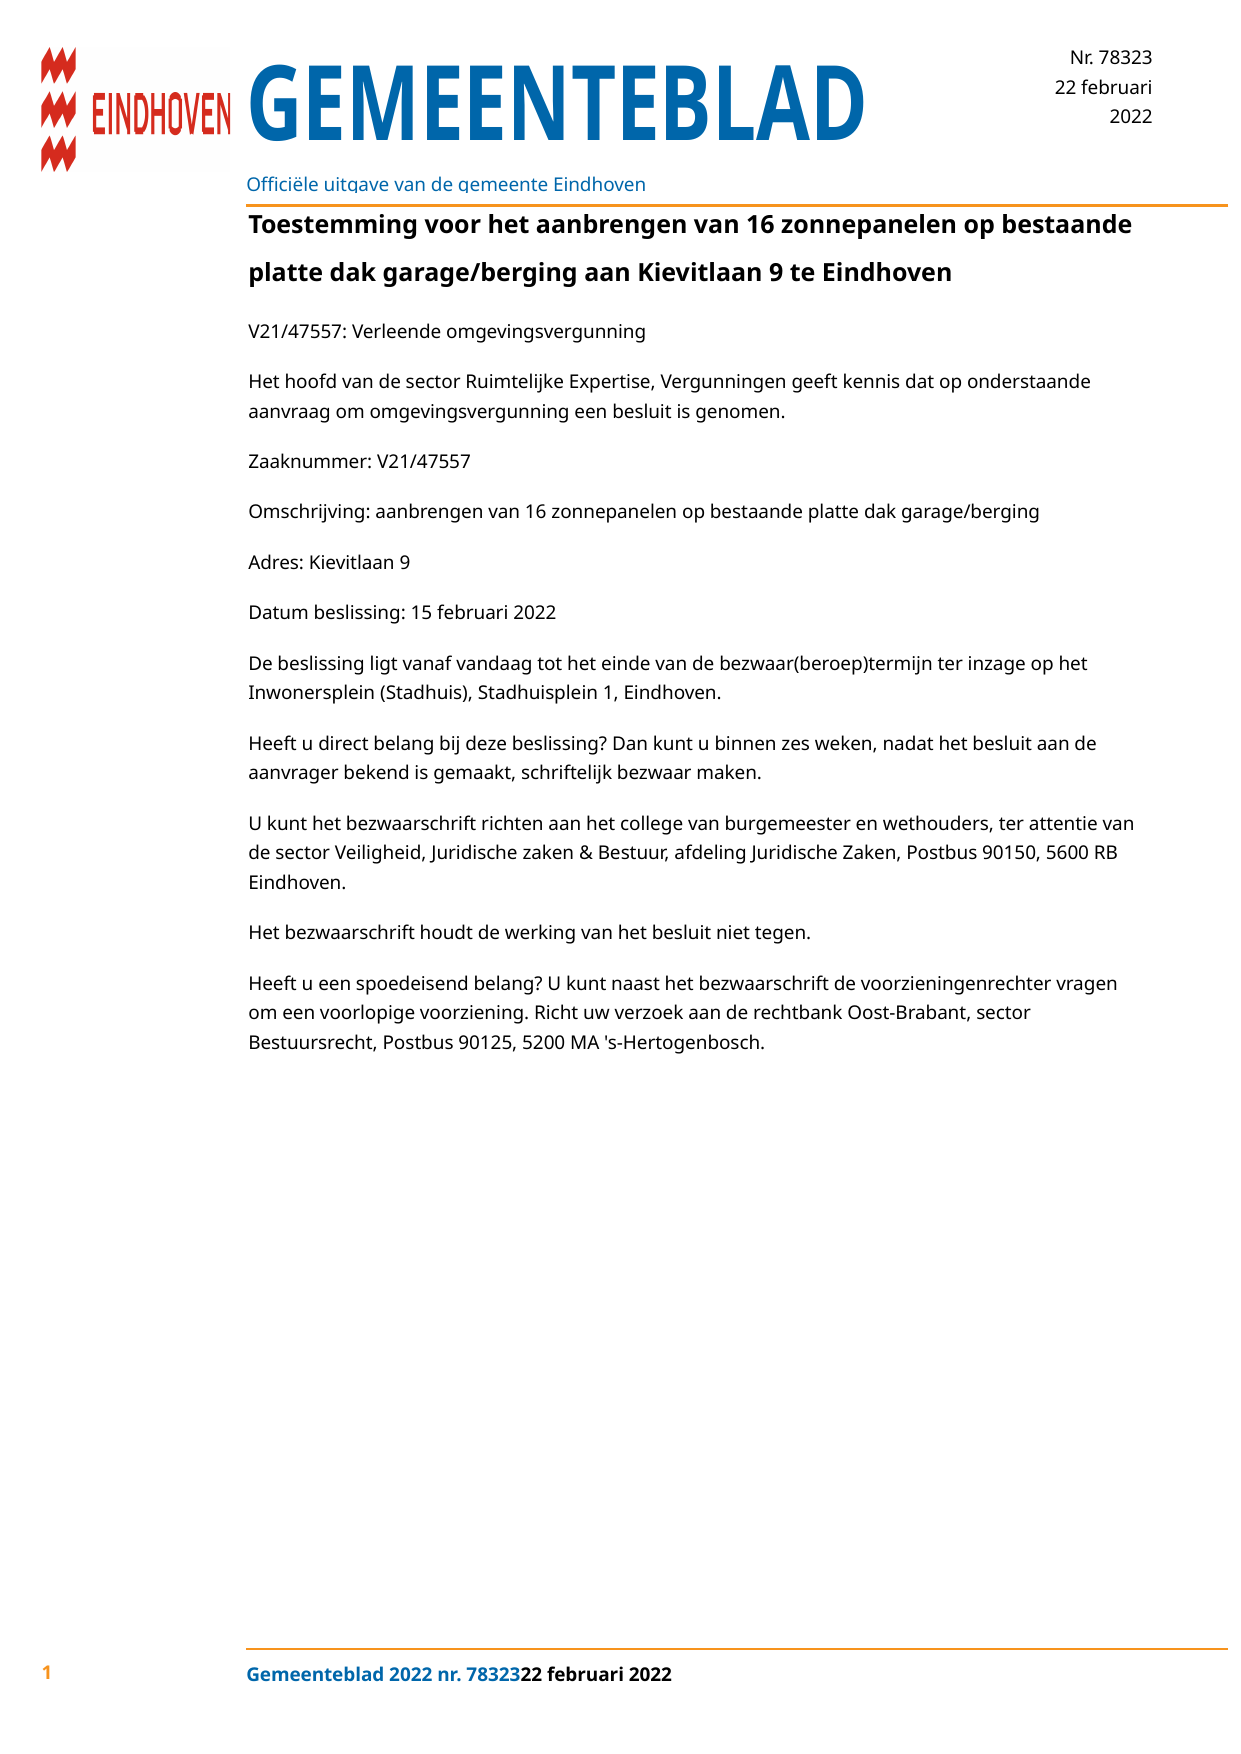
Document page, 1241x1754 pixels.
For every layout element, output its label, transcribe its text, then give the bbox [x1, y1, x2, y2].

text Adres: Kievitlaan 9 [248, 549, 1152, 575]
text De beslissing ligt vanaf vandaag tot het einde van de bezwaar(beroep)termijn ter inzage op het Inwonersplein (Stadhuis), Stadhuisplein 1, Eindhoven. [248, 650, 1152, 705]
text Datum beslissing: 15 februari 2022 [248, 599, 1152, 625]
text Het bezwaarschrift houdt de werking van het besluit niet tegen. [248, 919, 1152, 945]
text Heeft u een spoedeisend belang? U kunt naast het bezwaarschrift de voorzieningenrechter vragen om een voorlopige voorziening. Richt uw verzoek aan de rechtbank Oost-Brabant, sector Bestuursrecht, Postbus 90125, 5200 MA 's-Hertogenbosch. [248, 970, 1152, 1055]
text Zaaknummer: V21/47557 [248, 448, 1152, 474]
text Het hoofd van de sector Ruimtelijke Expertise, Vergunningen geeft kennis dat op onderstaande aanvraag om omgevingsvergunning een besluit is genomen. [248, 368, 1152, 424]
picture [41, 47, 231, 172]
text Toestemming voor het aanbrengen van 16 zonnepanelen op bestaande platte dak garage/berging aan Kievitlaan 9 te Eindhoven [248, 207, 1152, 288]
text Omschrijving: aanbrengen van 16 zonnepanelen op bestaande platte dak garage/berging [248, 499, 1152, 524]
text V21/47557: Verleende omgevingsvergunning [248, 318, 1152, 344]
text Heeft u direct belang bij deze beslissing? Dan kunt u binnen zes weken, nadat het besluit aan de aanvrager bekend is gemaakt, schriftelijk bezwaar maken. [248, 730, 1152, 785]
text U kunt het bezwaarschrift richten aan het college van burgemeester en wethouders, ter attentie van de sector Veiligheid, Juridische zaken & Bestuur, afdeling Juridische Zaken, Postbus 90150, 5600 RB Eindhoven. [248, 810, 1152, 895]
